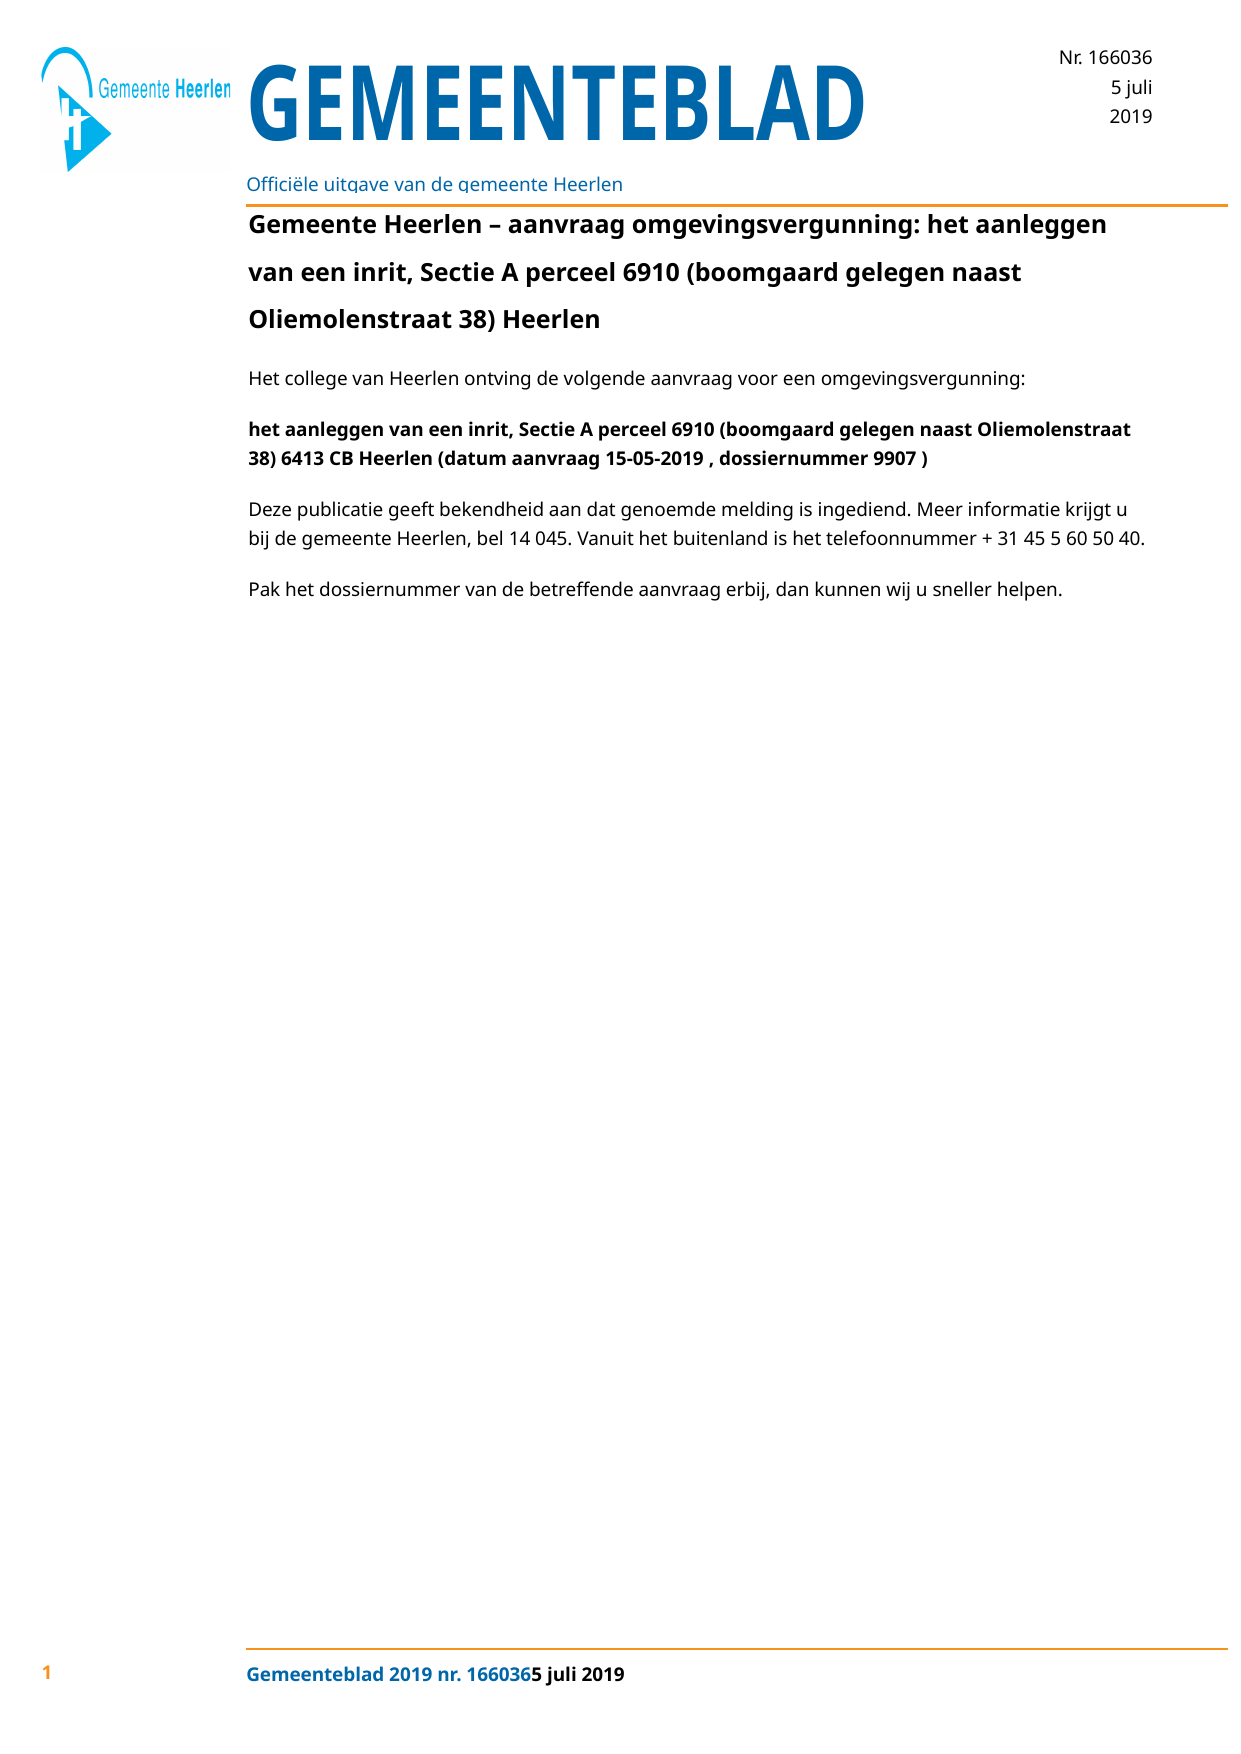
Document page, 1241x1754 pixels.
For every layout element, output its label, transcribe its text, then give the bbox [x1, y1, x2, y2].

text Deze publicatie geeft bekendheid aan dat genoemde melding is ingediend. Meer informatie krijgt u bij de gemeente Heerlen, bel 14 045. Vanuit het buitenland is het telefoonnummer + 31 45 5 60 50 40. [248, 496, 1152, 551]
text Het college van Heerlen ontving de volgende aanvraag voor een omgevingsvergunning: [248, 366, 1152, 391]
picture [41, 47, 58, 70]
text het aanleggen van een inrit, Sectie A perceel 6910 (boomgaard gelegen naast Oliemolenstraat 38) 6413 CB Heerlen (datum aanvraag 15-05-2019 , dossiernummer 9907 ) [248, 416, 1152, 471]
picture [41, 47, 231, 172]
text Pak het dossiernummer van de betreffende aanvraag erbij, dan kunnen wij u sneller helpen. [248, 576, 1152, 602]
text Gemeente Heerlen – aanvraag omgevingsvergunning: het aanleggen van een inrit, Sectie A perceel 6910 (boomgaard gelegen naast Oliemolenstraat 38) Heerlen [248, 207, 1152, 336]
